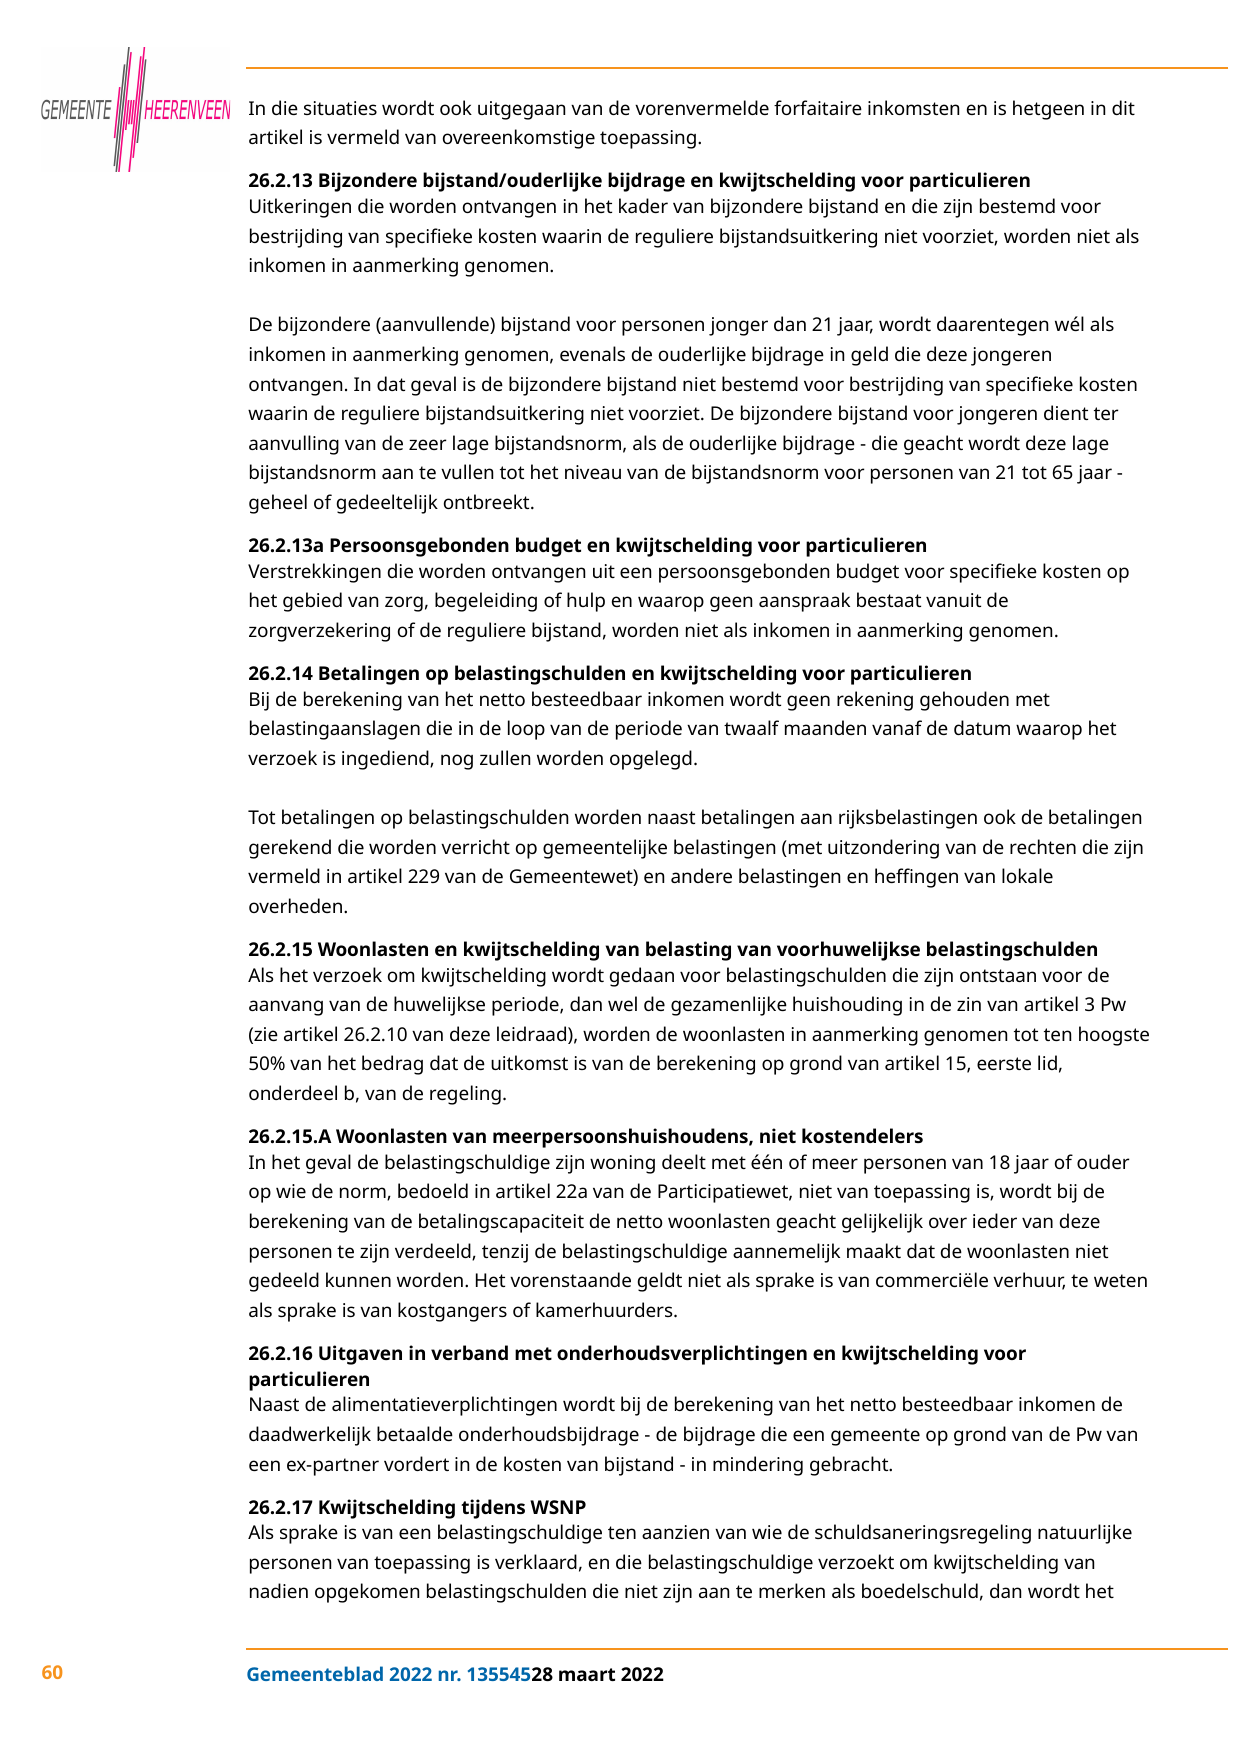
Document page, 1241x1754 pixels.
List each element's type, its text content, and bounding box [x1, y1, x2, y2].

text In die situaties wordt ook uitgegaan van de vorenvermelde forfaitaire inkomsten en is hetgeen in dit artikel is vermeld van overeenkomstige toepassing. [248, 95, 1152, 150]
text Als het verzoek om kwijtschelding wordt gedaan voor belastingschulden die zijn ontstaan voor de aanvang van de huwelijkse periode, dan wel de gezamenlijke huishouding in de zin van artikel 3 Pw (zie artikel 26.2.10 van deze leidraad), worden de woonlasten in aanmerking genomen tot ten hoogste 50% van het bedrag dat de uitkomst is van de berekening op grond van artikel 15, eerste lid, onderdeel b, van de regeling. [248, 962, 1152, 1106]
text Naast de alimentatieverplichtingen wordt bij de berekening van het netto besteedbaar inkomen de daadwerkelijk betaalde onderhoudsbijdrage - de bijdrage die een gemeente op grond van de Pw van een ex-partner vordert in de kosten van bijstand - in mindering gebracht. [248, 1392, 1152, 1476]
text 26.2.13 Bijzondere bijstand/ouderlijke bijdrage en kwijtschelding voor particulieren [248, 167, 1152, 193]
text 26.2.16 Uitgaven in verband met onderhoudsverplichtingen en kwijtschelding voor particulieren [248, 1340, 1152, 1392]
text 26.2.13a Persoonsgebonden budget en kwijtschelding voor particulieren [248, 532, 1152, 558]
text 26.2.17 Kwijtschelding tijdens WSNP [248, 1494, 1152, 1519]
text Als sprake is van een belastingschuldige ten aanzien van wie de schuldsaneringsregeling natuurlijke personen van toepassing is verklaard, en die belastingschuldige verzoekt om kwijtschelding van nadien opgekomen belastingschulden die niet zijn aan te merken als boedelschuld, dan wordt het [248, 1519, 1152, 1604]
text 26.2.15.A Woonlasten van meerpersoonshuishoudens, niet kostendelers [248, 1123, 1152, 1149]
text 26.2.14 Betalingen op belastingschulden en kwijtschelding voor particulieren [248, 660, 1152, 686]
picture [41, 47, 231, 172]
text Tot betalingen op belastingschulden worden naast betalingen aan rijksbelastingen ook de betalingen gerekend die worden verricht op gemeentelijke belastingen (met uitzondering van de rechten die zijn vermeld in artikel 229 van de Gemeentewet) en andere belastingen en heffingen van lokale overheden. [248, 804, 1152, 919]
text De bijzondere (aanvullende) bijstand voor personen jonger dan 21 jaar, wordt daarentegen wél als inkomen in aanmerking genomen, evenals de ouderlijke bijdrage in geld die deze jongeren ontvangen. In dat geval is de bijzondere bijstand niet bestemd voor bestrijding van specifieke kosten waarin de reguliere bijstandsuitkering niet voorziet. De bijzondere bijstand voor jongeren dient ter aanvulling van de zeer lage bijstandsnorm, als de ouderlijke bijdrage - die geacht wordt deze lage bijstandsnorm aan te vullen tot het niveau van de bijstandsnorm voor personen van 21 tot 65 jaar - geheel of gedeeltelijk ontbreekt. [248, 312, 1152, 515]
text In het geval de belastingschuldige zijn woning deelt met één of meer personen van 18 jaar of ouder op wie de norm, bedoeld in artikel 22a van de Participatiewet, niet van toepassing is, wordt bij de berekening van de betalingscapaciteit de netto woonlasten geacht gelijkelijk over ieder van deze personen te zijn verdeeld, tenzij de belastingschuldige aannemelijk maakt dat de woonlasten niet gedeeld kunnen worden. Het vorenstaande geldt niet als sprake is van commerciële verhuur, te weten als sprake is van kostgangers of kamerhuurders. [248, 1149, 1152, 1323]
text Uitkeringen die worden ontvangen in het kader van bijzondere bijstand en die zijn bestemd voor bestrijding van specifieke kosten waarin de reguliere bijstandsuitkering niet voorziet, worden niet als inkomen in aanmerking genomen. [248, 193, 1152, 278]
text Verstrekkingen die worden ontvangen uit een persoonsgebonden budget voor specifieke kosten op het gebied van zorg, begeleiding of hulp en waarop geen aanspraak bestaat vanuit de zorgverzekering of de reguliere bijstand, worden niet als inkomen in aanmerking genomen. [248, 558, 1152, 643]
text 26.2.15 Woonlasten en kwijtschelding van belasting van voorhuwelijkse belastingschulden [248, 936, 1152, 962]
text Bij de berekening van het netto besteedbaar inkomen wordt geen rekening gehouden met belastingaanslagen die in de loop van de periode van twaalf maanden vanaf de datum waarop het verzoek is ingediend, nog zullen worden opgelegd. [248, 686, 1152, 771]
